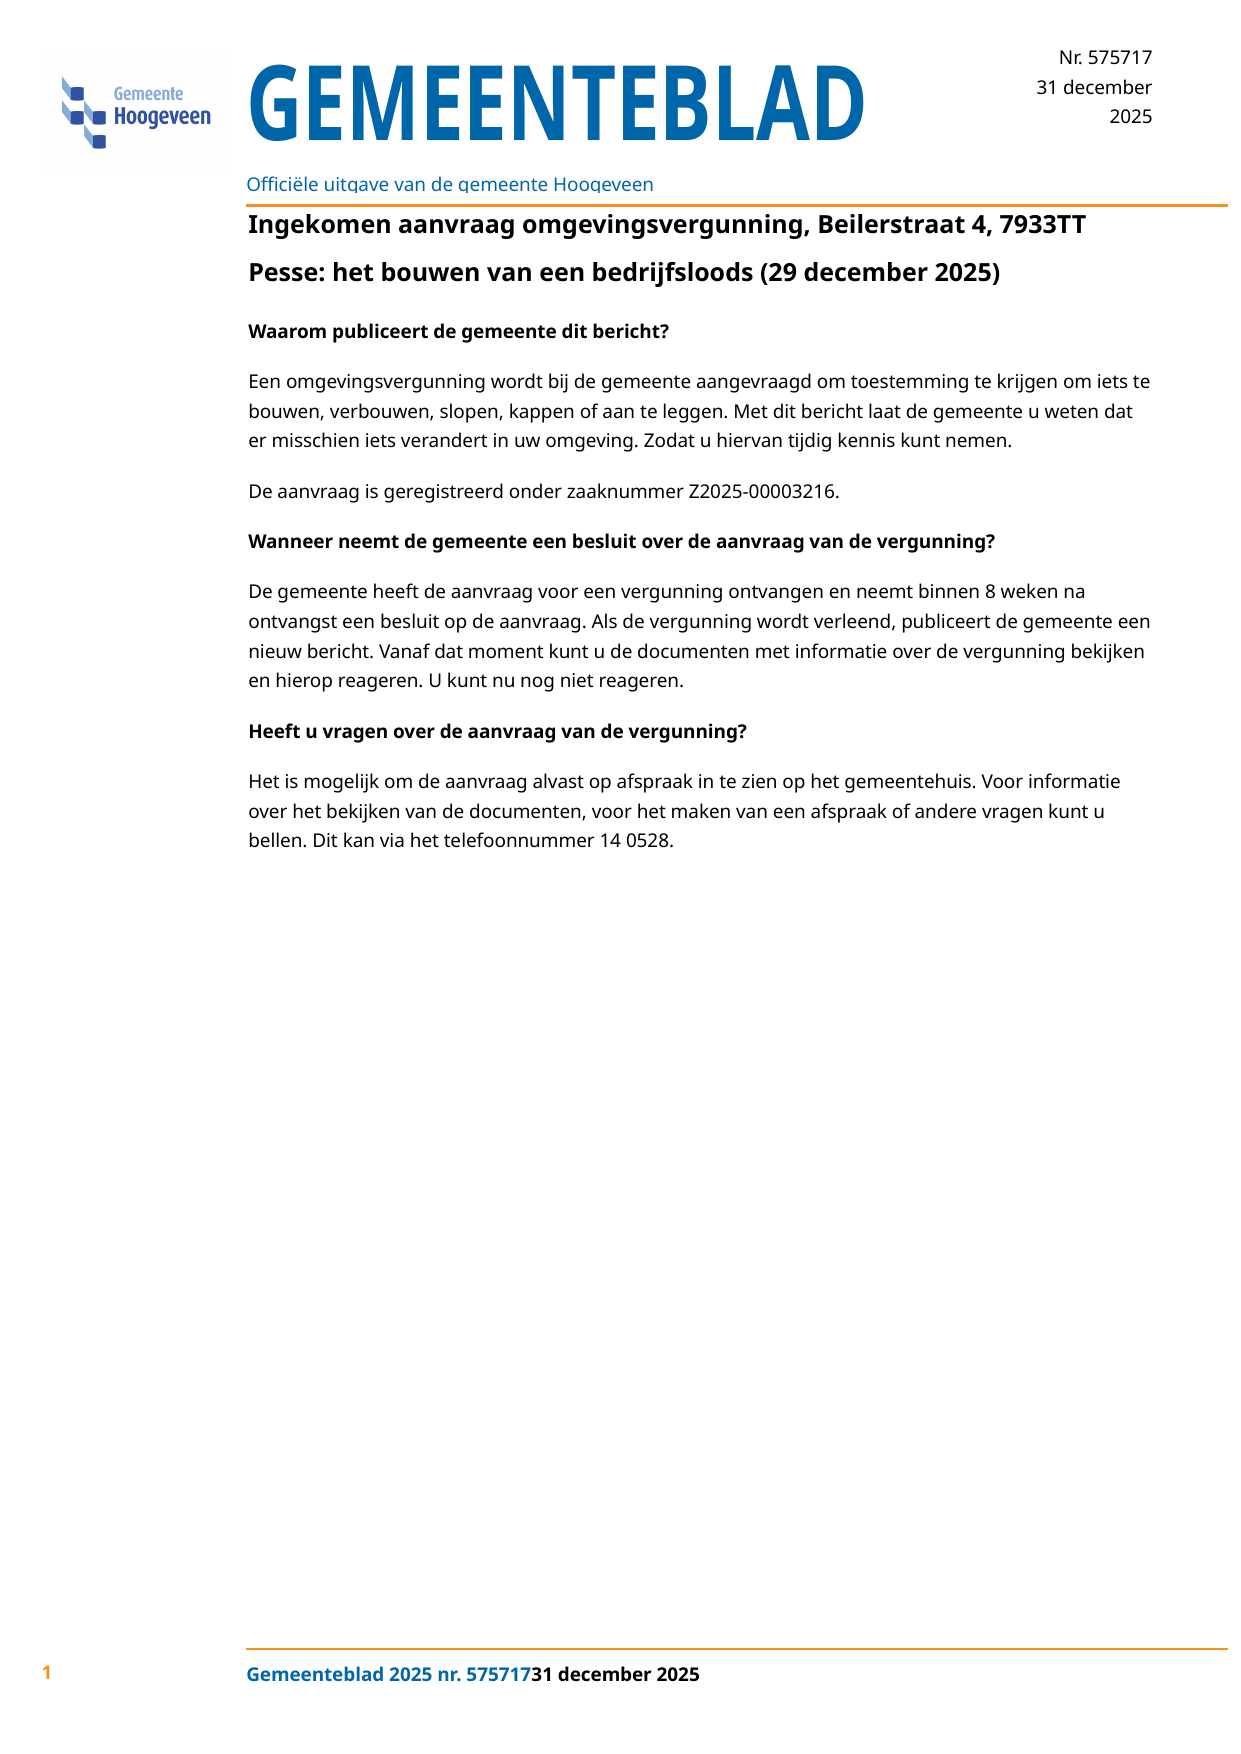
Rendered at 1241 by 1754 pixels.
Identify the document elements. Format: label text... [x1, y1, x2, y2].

text Ingekomen aanvraag omgevingsvergunning, Beilerstraat 4, 7933TT Pesse: het bouwen van een bedrijfsloods (29 december 2025) [248, 207, 1152, 288]
picture [41, 47, 231, 172]
text Heeft u vragen over de aanvraag van de vergunning? [248, 718, 1152, 744]
text De gemeente heeft de aanvraag voor een vergunning ontvangen en neemt binnen 8 weken na ontvangst een besluit op de aanvraag. Als de vergunning wordt verleend, publiceert de gemeente een nieuw bericht. Vanaf dat moment kunt u de documenten met informatie over de vergunning bekijken en hierop reageren. U kunt nu nog niet reageren. [248, 579, 1152, 693]
text Het is mogelijk om de aanvraag alvast op afspraak in te zien op het gemeentehuis. Voor informatie over het bekijken van de documenten, voor het maken van een afspraak of andere vragen kunt u bellen. Dit kan via het telefoonnummer 14 0528. [248, 768, 1152, 853]
text Waarom publiceert de gemeente dit bericht? [248, 318, 1152, 344]
text De aanvraag is geregistreerd onder zaaknummer Z2025-00003216. [248, 478, 1152, 504]
text Wanneer neemt de gemeente een besluit over de aanvraag van de vergunning? [248, 528, 1152, 554]
text Een omgevingsvergunning wordt bij de gemeente aangevraagd om toestemming te krijgen om iets te bouwen, verbouwen, slopen, kappen of aan te leggen. Met dit bericht laat de gemeente u weten dat er misschien iets verandert in uw omgeving. Zodat u hiervan tijdig kennis kunt nemen. [248, 368, 1152, 453]
